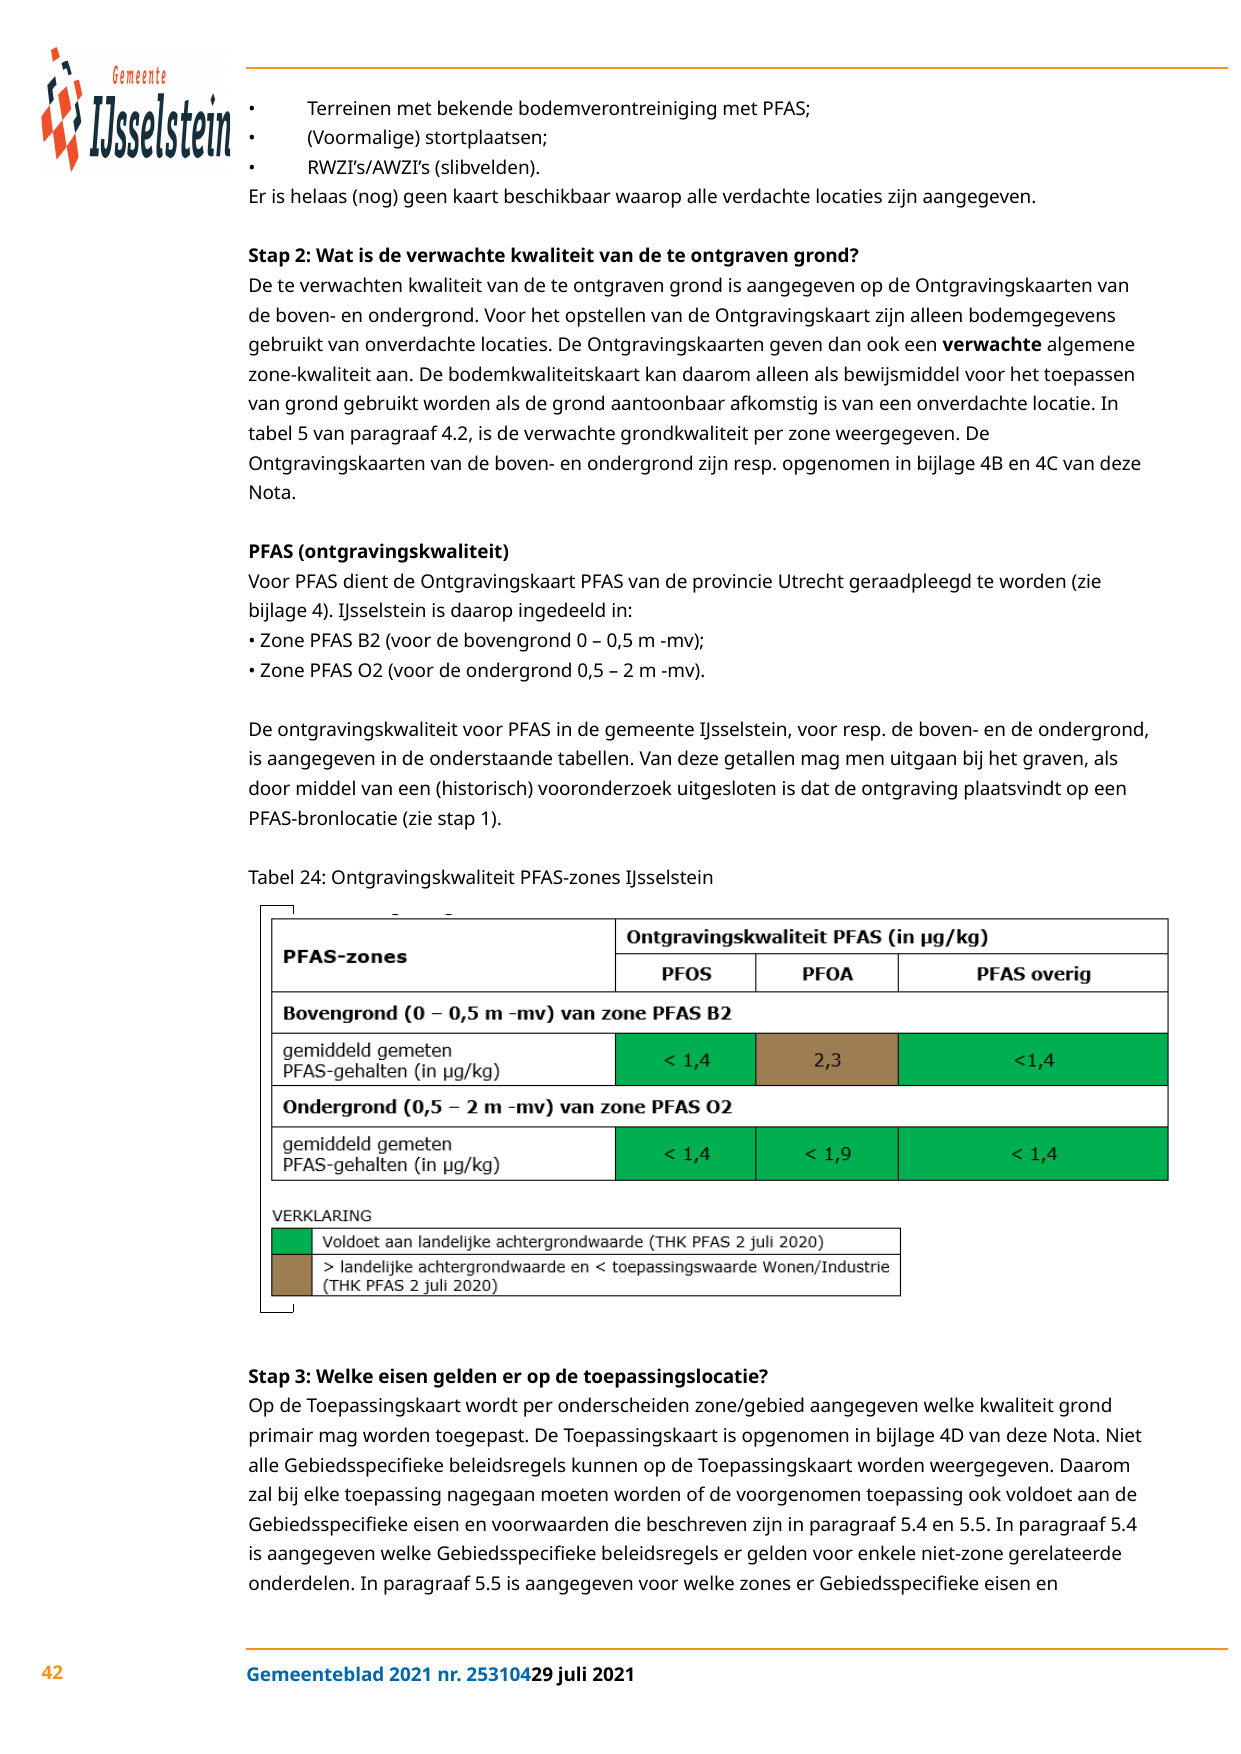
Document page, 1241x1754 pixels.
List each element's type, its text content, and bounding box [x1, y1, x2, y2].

text Tabel 24: Ontgravingskwaliteit PFAS-zones IJsselstein [248, 864, 1152, 890]
text Stap 3: Welke eisen gelden er op de toepassingslocatie? [248, 1363, 1152, 1389]
text PFAS (ontgravingskwaliteit) [248, 538, 1152, 564]
text Op de Toepassingskaart wordt per onderscheiden zone/gebied aangegeven welke kwaliteit grond primair mag worden toegepast. De Toepassingskaart is opgenomen in bijlage 4D van deze Nota. Niet alle Gebiedsspecifieke beleidsregels kunnen op de Toepassingskaart worden weergegeven. Daarom zal bij elke toepassing nagegaan moeten worden of de voorgenomen toepassing ook voldoet aan de Gebiedsspecifieke eisen en voorwaarden die beschreven zijn in paragraaf 5.4 en 5.5. In paragraaf 5.4 is aangegeven welke Gebiedsspecifieke beleidsregels er gelden voor enkele niet-zone gerelateerde onderdelen. In paragraaf 5.5 is aangegeven voor welke zones er Gebiedsspecifieke eisen en [248, 1393, 1152, 1596]
text • Zone PFAS B2 (voor de bovengrond 0 – 0,5 m -mv); [248, 627, 1152, 653]
text Voor PFAS dient de Ontgravingskaart PFAS van de provincie Utrecht geraadpleegd te worden (zie bijlage 4). IJsselstein is daarop ingedeeld in: [248, 568, 1152, 623]
picture [41, 47, 231, 172]
text De te verwachten kwaliteit van de te ontgraven grond is aangegeven op de Ontgravingskaarten van de boven- en ondergrond. Voor het opstellen van de Ontgravingskaart zijn alleen bodemgegevens gebruikt van onverdachte locaties. De Ontgravingskaarten geven dan ook een verwachte algemene zone-kwaliteit aan. De bodemkwaliteitskaart kan daarom alleen als bewijsmiddel voor het toepassen van grond gebruikt worden als de grond aantoonbaar afkomstig is van een onverdachte locatie. In tabel 5 van paragraaf 4.2, is de verwachte grondkwaliteit per zone weergegeven. De Ontgravingskaarten van de boven- en ondergrond zijn resp. opgenomen in bijlage 4B en 4C van deze Nota. [248, 272, 1152, 505]
list (Voormalige) stortplaatsen; [248, 124, 1152, 150]
text Er is helaas (nog) geen kaart beschikbaar waarop alle verdachte locaties zijn aangegeven. [248, 183, 1152, 209]
list Terreinen met bekende bodemverontreiniging met PFAS; [248, 95, 1152, 121]
text De ontgravingskwaliteit voor PFAS in de gemeente IJsselstein, voor resp. de boven- en de ondergrond, is aangegeven in de onderstaande tabellen. Van deze getallen mag men uitgaan bij het graven, als door middel van een (historisch) vooronderzoek uitgesloten is dat de ontgraving plaatsvindt op een PFAS-bronlocatie (zie stap 1). [248, 716, 1152, 831]
text Stap 2: Wat is de verwachte kwaliteit van de te ontgraven grond? [248, 243, 1152, 268]
list RWZI’s/AWZI’s (slibvelden). [248, 154, 1152, 180]
picture [268, 914, 1173, 1304]
text • Zone PFAS O2 (voor de ondergrond 0,5 – 2 m -mv). [248, 657, 1152, 683]
